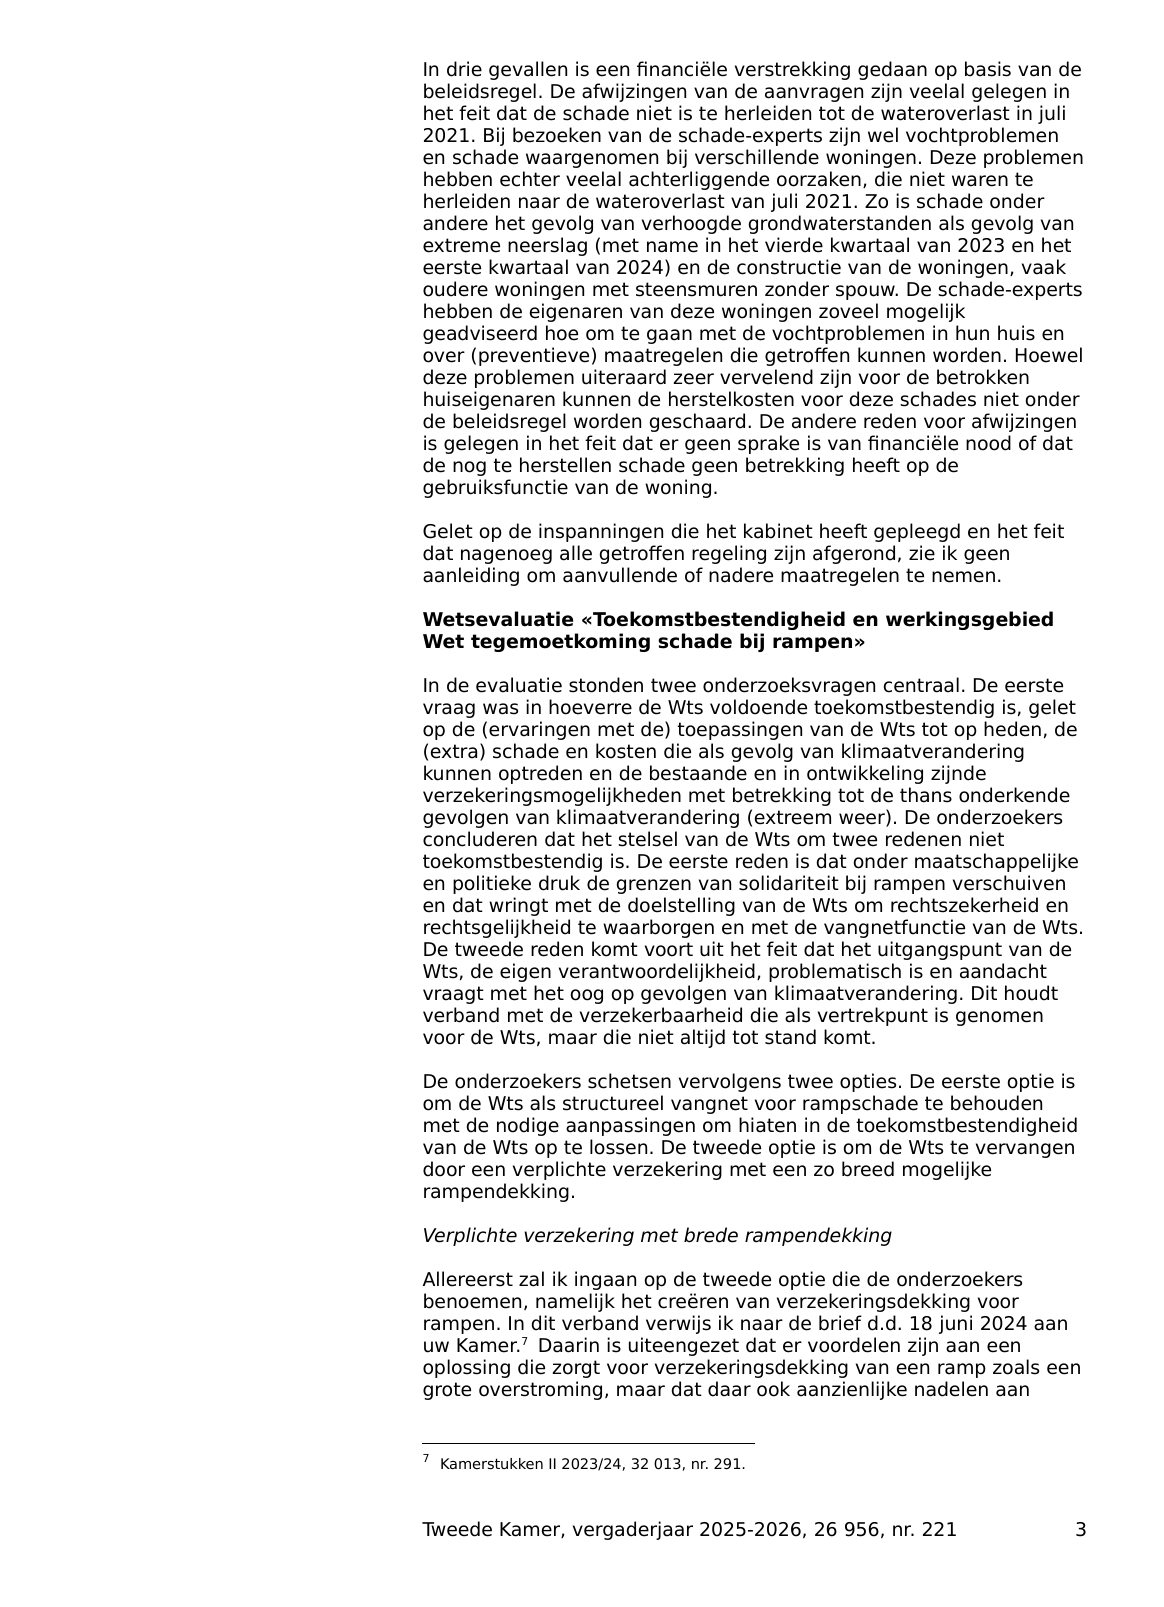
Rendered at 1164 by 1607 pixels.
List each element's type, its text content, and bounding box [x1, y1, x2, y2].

subtitle Verplichte verzekering met brede rampendekking [422, 1225, 1087, 1247]
text In de evaluatie stonden twee onderzoeksvragen centraal. De eerste vraag was in hoeverre de Wts voldoende toekomstbestendig is, gelet op de (ervaringen met de) toepassingen van de Wts tot op heden, de (extra) schade en kosten die als gevolg van klimaatverandering kunnen optreden en de bestaande en in ontwikkeling zijnde verzekeringsmogelijkheden met betrekking tot de thans onderkende gevolgen van klimaatverandering (extreem weer). De onderzoekers concluderen dat het stelsel van de Wts om twee redenen niet toekomstbestendig is. De eerste reden is dat onder maatschappelijke en politieke druk de grenzen van solidariteit bij rampen verschuiven en dat wringt met de doelstelling van de Wts om rechtszekerheid en rechtsgelijkheid te waarborgen en met de vangnetfunctie van de Wts. De tweede reden komt voort uit het feit dat het uitgangspunt van de Wts, de eigen verantwoordelijkheid, problematisch is en aandacht vraagt met het oog op gevolgen van klimaatverandering. Dit houdt verband met de verzekerbaarheid die als vertrekpunt is genomen voor de Wts, maar die niet altijd tot stand komt. [422, 675, 1087, 1049]
subtitle Wetsevaluatie «Toekomstbestendigheid en werkingsgebied Wet tegemoetkoming schade bij rampen» [422, 609, 1087, 653]
text Allereerst zal ik ingaan op de tweede optie die de onderzoekers benoemen, namelijk het creëren van verzekeringsdekking voor rampen. In dit verband verwijs ik naar de brief d.d. 18 juni 2024 aan uw Kamer. Daarin is uiteengezet dat er voordelen zijn aan een oplossing die zorgt voor verzekeringsdekking van een ramp zoals een grote overstroming, maar dat daar ook aanzienlijke nadelen aan [422, 1269, 1087, 1401]
text Gelet op de inspanningen die het kabinet heeft gepleegd en het feit dat nagenoeg alle getroffen regeling zijn afgerond, zie ik geen aanleiding om aanvullende of nadere maatregelen te nemen. [422, 521, 1087, 587]
text De onderzoekers schetsen vervolgens twee opties. De eerste optie is om de Wts als structureel vangnet voor rampschade te behouden met de nodige aanpassingen om hiaten in de toekomstbestendigheid van de Wts op te lossen. De tweede optie is om de Wts te vervangen door een verplichte verzekering met een zo breed mogelijke rampendekking. [422, 1071, 1087, 1203]
text In drie gevallen is een financiële verstrekking gedaan op basis van de beleidsregel. De afwijzingen van de aanvragen zijn veelal gelegen in het feit dat de schade niet is te herleiden tot de wateroverlast in juli 2021. Bij bezoeken van de schade-experts zijn wel vochtproblemen en schade waargenomen bij verschillende woningen. Deze problemen hebben echter veelal achterliggende oorzaken, die niet waren te herleiden naar de wateroverlast van juli 2021. Zo is schade onder andere het gevolg van verhoogde grondwaterstanden als gevolg van extreme neerslag (met name in het vierde kwartaal van 2023 en het eerste kwartaal van 2024) en de constructie van de woningen, vaak oudere woningen met steensmuren zonder spouw. De schade-experts hebben de eigenaren van deze woningen zoveel mogelijk geadviseerd hoe om te gaan met de vochtproblemen in hun huis en over (preventieve) maatregelen die getroffen kunnen worden. Hoewel deze problemen uiteraard zeer vervelend zijn voor de betrokken huiseigenaren kunnen de herstelkosten voor deze schades niet onder de beleidsregel worden geschaard. De andere reden voor afwijzingen is gelegen in het feit dat er geen sprake is van financiële nood of dat de nog te herstellen schade geen betrekking heeft op de gebruiksfunctie van de woning. [422, 59, 1087, 499]
text Kamerstukken II 2023/24, 32 013, nr. 291. [422, 1452, 1087, 1474]
